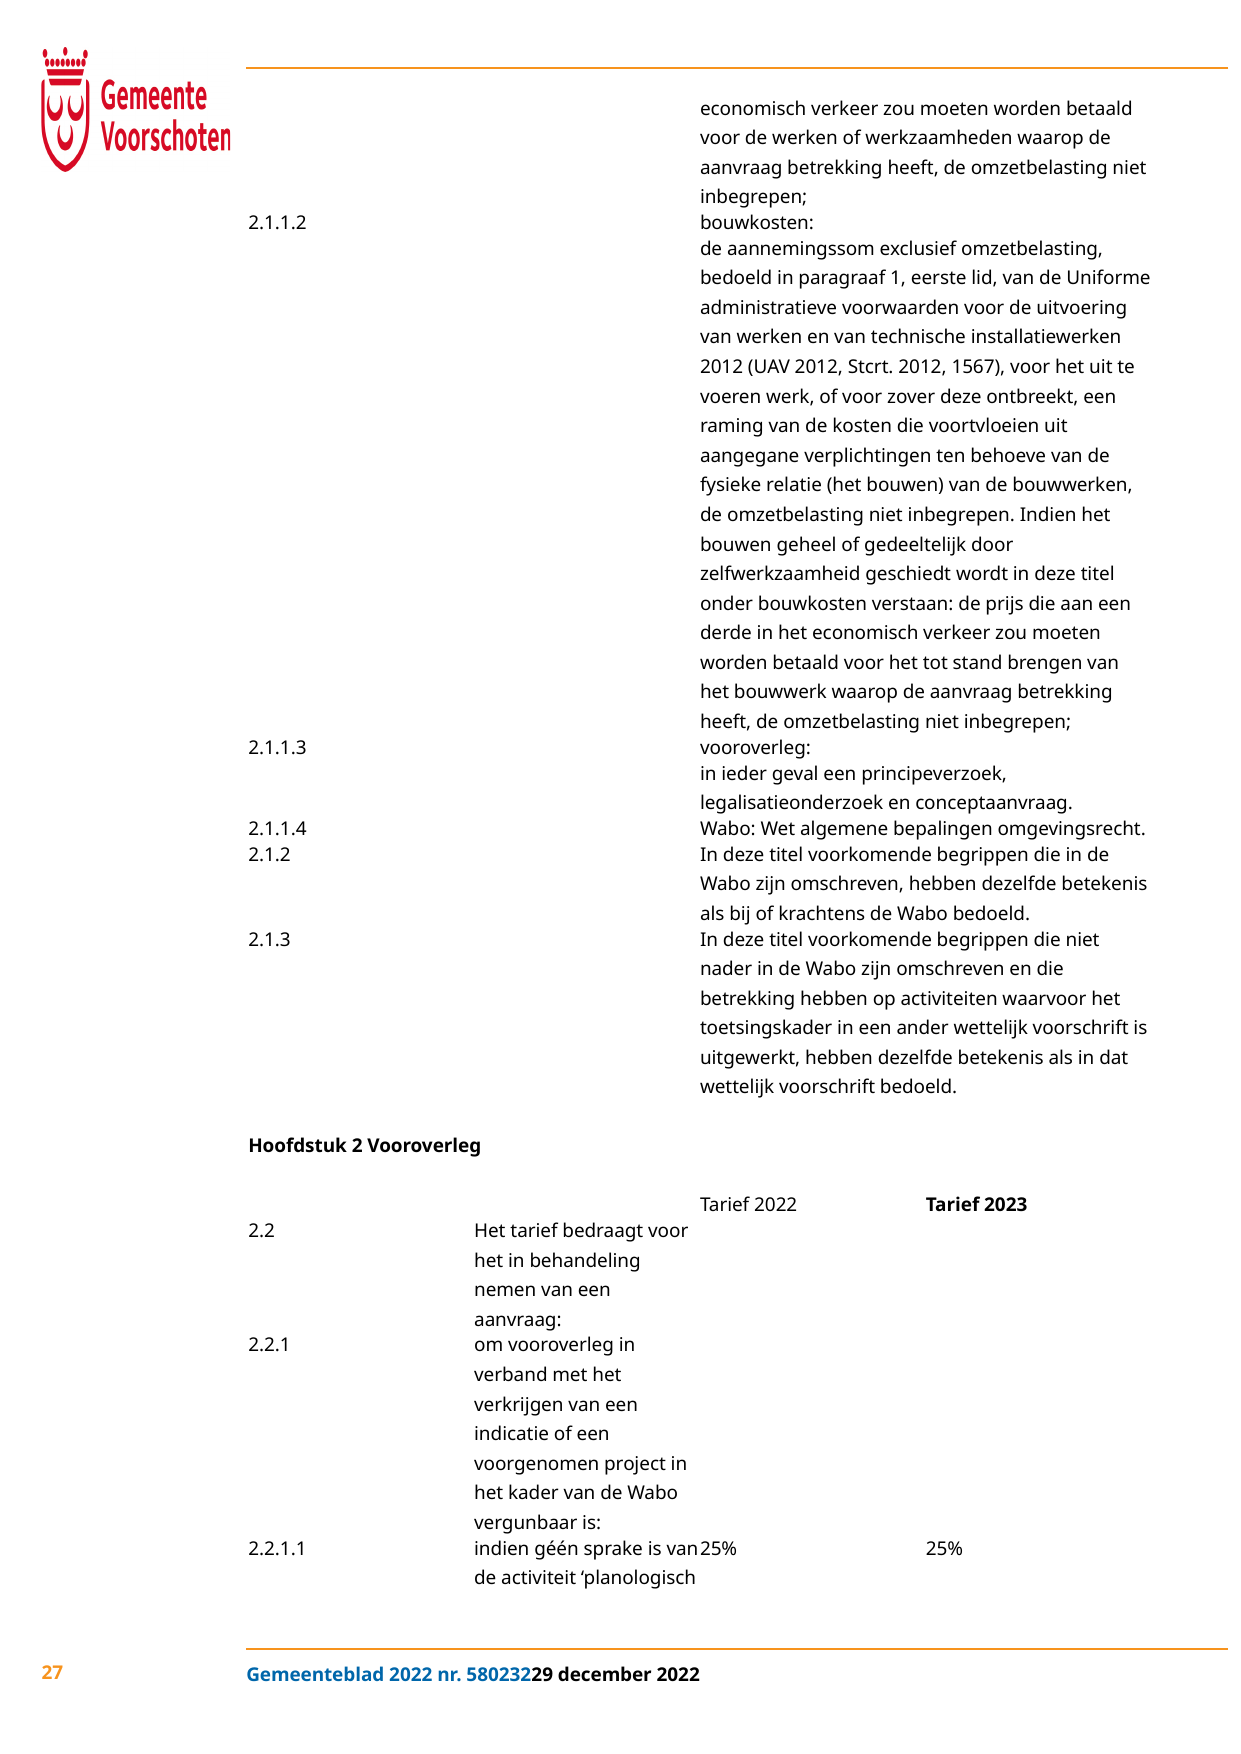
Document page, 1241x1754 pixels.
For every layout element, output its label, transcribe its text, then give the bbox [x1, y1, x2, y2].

table_cell 2.1.1.4 [248, 815, 700, 841]
table_cell 2.2.1.1 [248, 1535, 474, 1590]
table_cell In deze titel voorkomende begrippen die in de Wabo zijn omschreven, hebben dezelfde betekenis als bij of krachtens de Wabo bedoeld. [700, 841, 1152, 926]
table_header [474, 1191, 700, 1217]
table_cell [926, 1332, 1152, 1535]
table_cell [248, 95, 700, 209]
table_cell 25% [926, 1535, 1152, 1590]
table_cell Wabo: Wet algemene bepalingen omgevingsrecht. [700, 815, 1152, 841]
picture [41, 47, 231, 172]
table_cell om vooroverleg in verband met het verkrijgen van een indicatie of een voorgenomen project in het kader van de Wabo vergunbaar is: [474, 1332, 700, 1535]
table_cell [700, 1217, 926, 1332]
table_cell in ieder geval een principeverzoek, legalisatieonderzoek en conceptaanvraag. [700, 760, 1152, 815]
table_cell de aannemingssom exclusief omzetbelasting, bedoeld in paragraaf 1, eerste lid, van de Uniforme administratieve voorwaarden voor de uitvoering van werken en van technische installatiewerken 2012 (UAV 2012, Stcrt. 2012, 1567), voor het uit te voeren werk, of voor zover deze ontbreekt, een raming van de kosten die voortvloeien uit aangegane verplichtingen ten behoeve van de fysieke relatie (het bouwen) van de bouwwerken, de omzetbelasting niet inbegrepen. Indien het bouwen geheel of gedeeltelijk door zelfwerkzaamheid geschiedt wordt in deze titel onder bouwkosten verstaan: de prijs die aan een derde in het economisch verkeer zou moeten worden betaald voor het tot stand brengen van het bouwwerk waarop de aanvraag betrekking heeft, de omzetbelasting niet inbegrepen; [700, 235, 1152, 734]
table_cell [248, 235, 700, 734]
table_cell 2.2.1 [248, 1332, 474, 1535]
table_cell economisch verkeer zou moeten worden betaald voor de werken of werkzaamheden waarop de aanvraag betrekking heeft, de omzetbelasting niet inbegrepen; [700, 95, 1152, 209]
table_cell 2.1.2 [248, 841, 700, 926]
table_cell 2.1.1.2 [248, 209, 700, 235]
table_cell 2.1.3 [248, 926, 700, 1099]
table_cell Het tarief bedraagt voor het in behandeling nemen van een aanvraag: [474, 1217, 700, 1332]
table_cell indien géén sprake is van de activiteit ‘planologisch [474, 1535, 700, 1590]
table_cell 2.1.1.3 [248, 734, 700, 760]
table_cell In deze titel voorkomende begrippen die niet nader in de Wabo zijn omschreven en die betrekking hebben op activiteiten waarvoor het toetsingskader in een ander wettelijk voorschrift is uitgewerkt, hebben dezelfde betekenis als in dat wettelijk voorschrift bedoeld. [700, 926, 1152, 1099]
table_cell 25% [700, 1535, 926, 1590]
table_header Tarief 2023 [926, 1191, 1152, 1217]
text Hoofdstuk 2 Vooroverleg [248, 1132, 1152, 1158]
table_cell [248, 760, 700, 815]
table_cell vooroverleg: [700, 734, 1152, 760]
table_cell 2.2 [248, 1217, 474, 1332]
table_header Tarief 2022 [700, 1191, 926, 1217]
table_cell [700, 1332, 926, 1535]
table_cell [926, 1217, 1152, 1332]
table_header [248, 1191, 474, 1217]
table_cell bouwkosten: [700, 209, 1152, 235]
